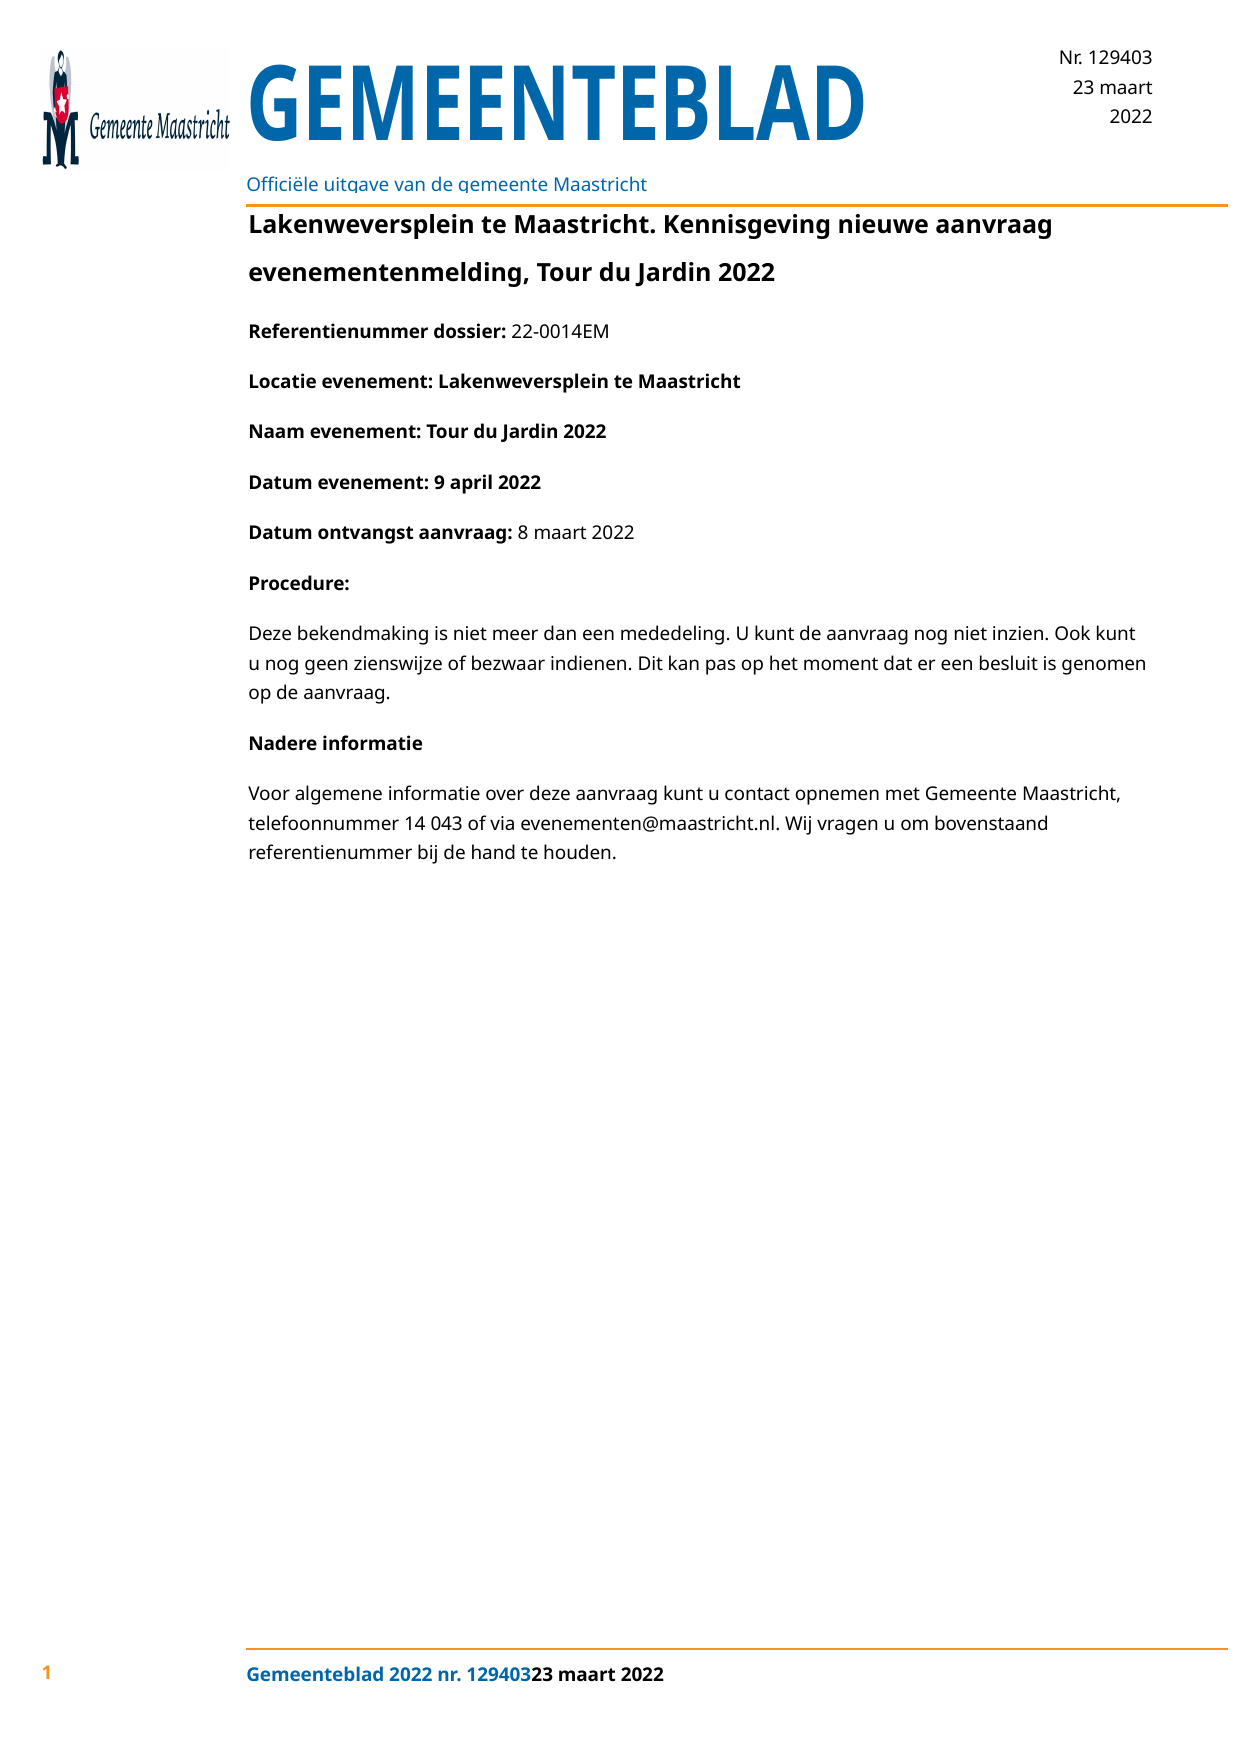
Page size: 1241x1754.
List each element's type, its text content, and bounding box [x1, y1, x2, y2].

text Datum ontvangst aanvraag: 8 maart 2022 [248, 519, 1152, 545]
text Locatie evenement: Lakenweversplein te Maastricht [248, 368, 1152, 394]
text Voor algemene informatie over deze aanvraag kunt u contact opnemen met Gemeente Maastricht, telefoonnummer 14 043 of via evenementen@maastricht.nl. Wij vragen u om bovenstaand referentienummer bij de hand te houden. [248, 780, 1152, 865]
picture [41, 47, 231, 172]
text Procedure: [248, 570, 1152, 596]
text Nadere informatie [248, 730, 1152, 756]
text Referentienummer dossier: 22-0014EM [248, 318, 1152, 344]
text Lakenweversplein te Maastricht. Kennisgeving nieuwe aanvraag evenementenmelding, Tour du Jardin 2022 [248, 207, 1152, 288]
text Deze bekendmaking is niet meer dan een mededeling. U kunt de aanvraag nog niet inzien. Ook kunt u nog geen zienswijze of bezwaar indienen. Dit kan pas op het moment dat er een besluit is genomen op de aanvraag. [248, 620, 1152, 705]
text Naam evenement: Tour du Jardin 2022 [248, 419, 1152, 444]
text Datum evenement: 9 april 2022 [248, 469, 1152, 495]
